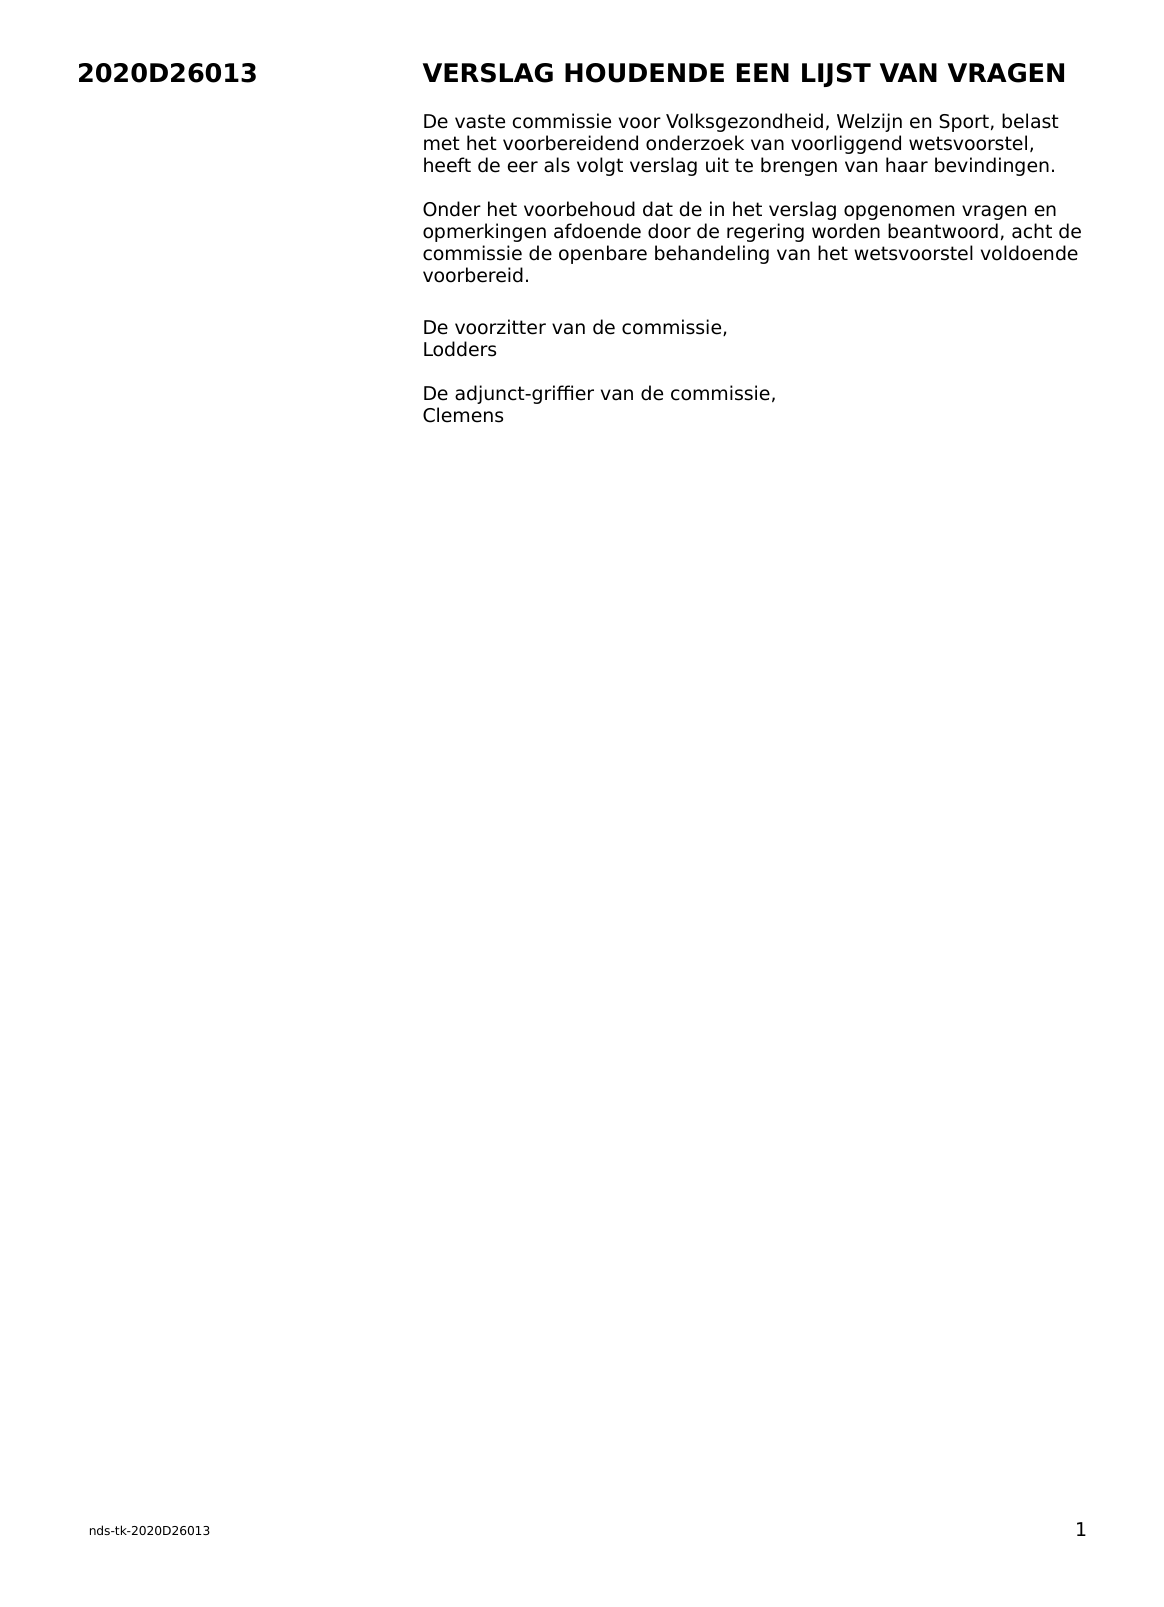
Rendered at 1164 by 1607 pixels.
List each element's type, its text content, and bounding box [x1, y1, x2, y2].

text De voorzitter van de commissie, Lodders [422, 317, 1087, 361]
text De adjunct-griffier van de commissie, Clemens [422, 383, 1087, 427]
text nds-tk-2020D26013 [88, 1524, 323, 1538]
text De vaste commissie voor Volksgezondheid, Welzijn en Sport, belast met het voorbereidend onderzoek van voorliggend wetsvoorstel, heeft de eer als volgt verslag uit te brengen van haar bevindingen. [422, 111, 1087, 177]
text Onder het voorbehoud dat de in het verslag opgenomen vragen en opmerkingen afdoende door de regering worden beantwoord, acht de commissie de openbare behandeling van het wetsvoorstel voldoende voorbereid. [422, 199, 1087, 287]
text 2020D26013 VERSLAG HOUDENDE EEN LIJST VAN VRAGEN [77, 59, 1087, 89]
